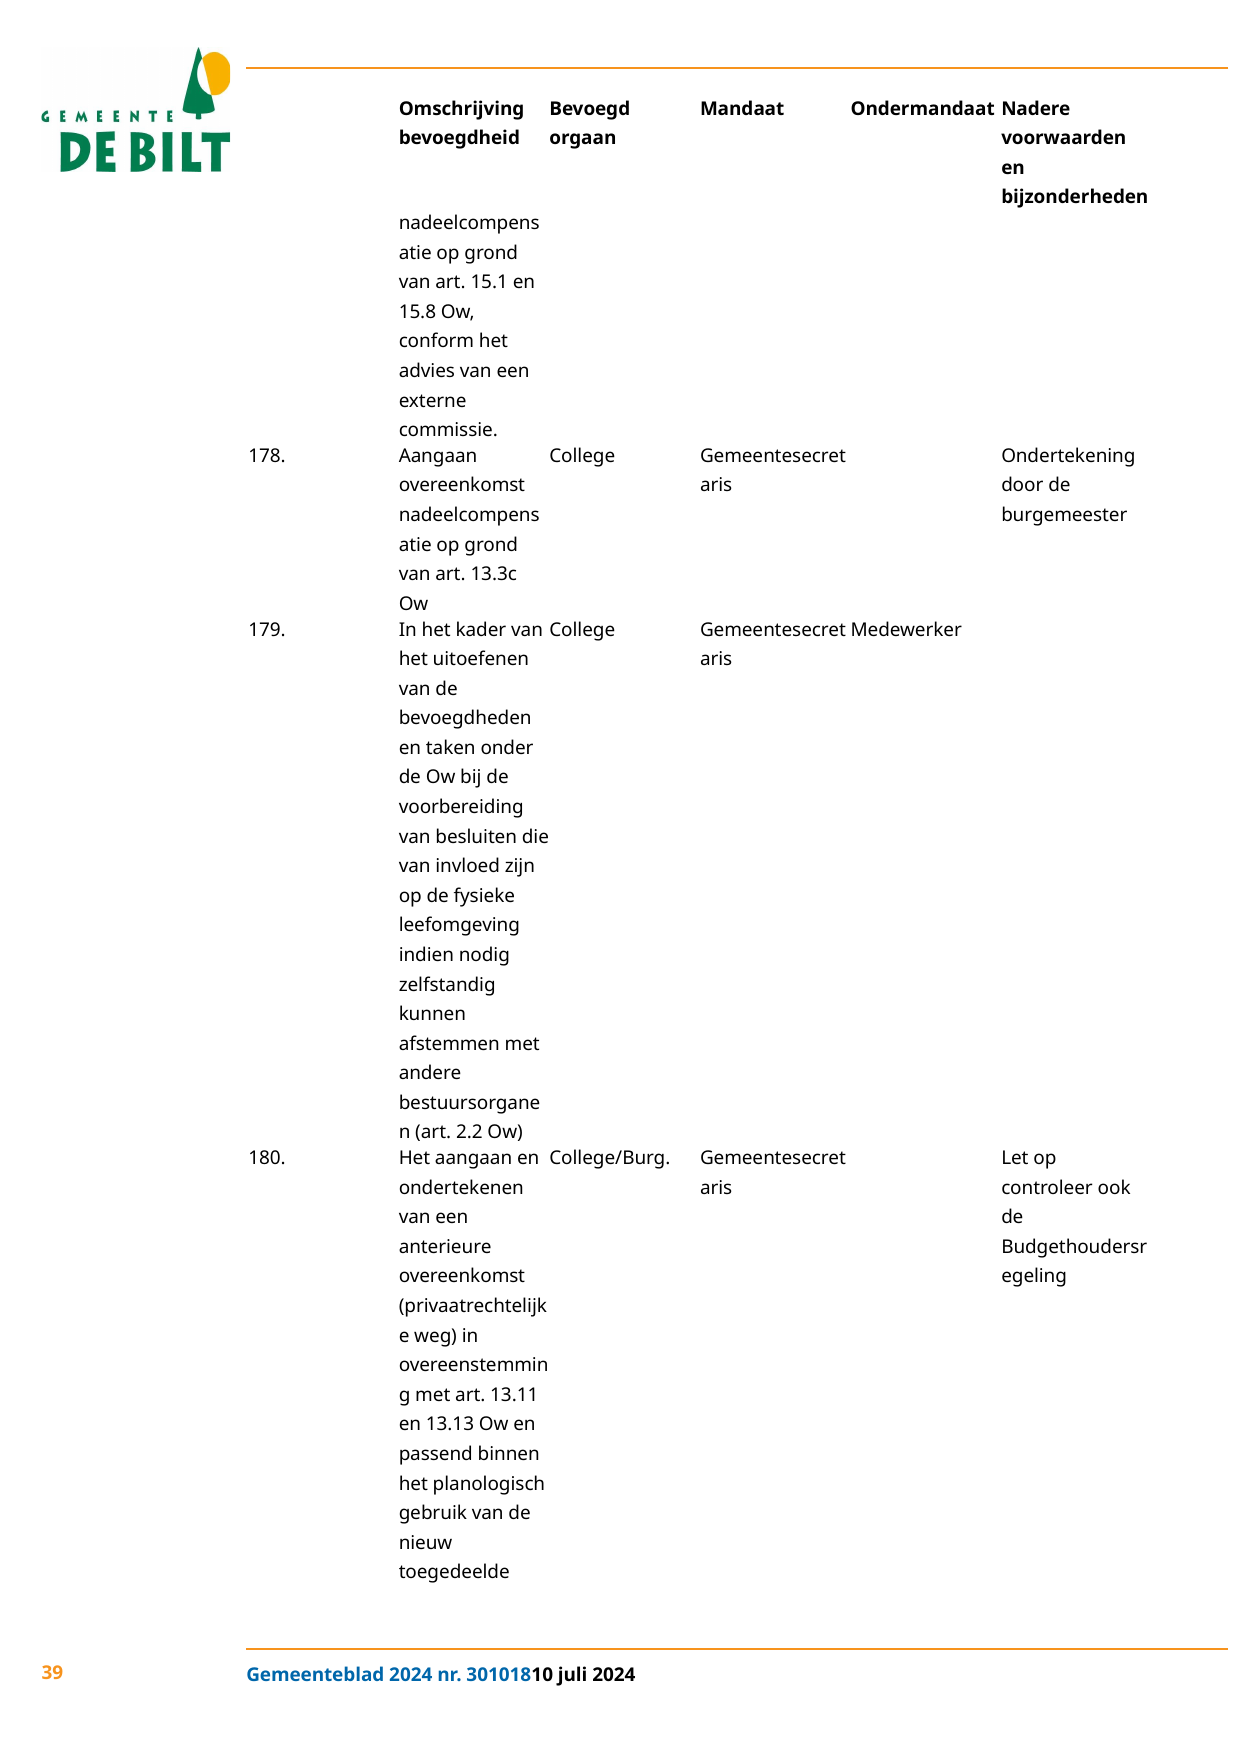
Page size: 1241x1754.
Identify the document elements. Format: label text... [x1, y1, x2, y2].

table_cell Het aangaan en ondertekenen van een anterieure overeenkomst (privaatrechtelijke weg) in overeenstemming met art. 13.11 en 13.13 Ow en passend binnen het planologisch gebruik van de nieuw toegedeelde [399, 1144, 549, 1584]
table_cell [549, 209, 700, 442]
table_cell Let op controleer ook de Budgethoudersregeling [1001, 1144, 1152, 1584]
table_header Mandaat [700, 95, 850, 209]
table_cell Aangaan overeenkomst nadeelcompensatie op grond van art. 13.3c Ow [399, 442, 549, 616]
table_cell nadeelcompensatie op grond van art. 15.1 en 15.8 Ow, conform het advies van een externe commissie. [399, 209, 549, 442]
table_header Bevoegd orgaan [549, 95, 700, 209]
table_cell [1001, 209, 1152, 442]
table_cell Medewerker [850, 616, 1001, 1144]
table_cell College [549, 442, 700, 616]
table_cell Ondertekening door de burgemeester [1001, 442, 1152, 616]
table_cell [700, 209, 850, 442]
table_cell [850, 442, 1001, 616]
table_cell [1001, 616, 1152, 1144]
table_cell 180. [248, 1144, 398, 1584]
table_cell College/Burg. [549, 1144, 700, 1584]
table_header Nadere voorwaarden en bijzonderheden [1001, 95, 1152, 209]
table_cell [850, 1144, 1001, 1584]
table_cell College [549, 616, 700, 1144]
table_header [248, 95, 398, 209]
table_cell Gemeentesecretaris [700, 442, 850, 616]
table_cell [248, 209, 398, 442]
table_header Omschrijving bevoegdheid [399, 95, 549, 209]
table_cell 179. [248, 616, 398, 1144]
table_cell 178. [248, 442, 398, 616]
table_cell [850, 209, 1001, 442]
table_header Ondermandaat [850, 95, 1001, 209]
table_cell Gemeentesecretaris [700, 616, 850, 1144]
picture [41, 47, 231, 172]
table_cell In het kader van het uitoefenen van de bevoegdheden en taken onder de Ow bij de voorbereiding van besluiten die van invloed zijn op de fysieke leefomgeving indien nodig zelfstandig kunnen afstemmen met andere bestuursorganen (art. 2.2 Ow) [399, 616, 549, 1144]
table_cell Gemeentesecretaris [700, 1144, 850, 1584]
